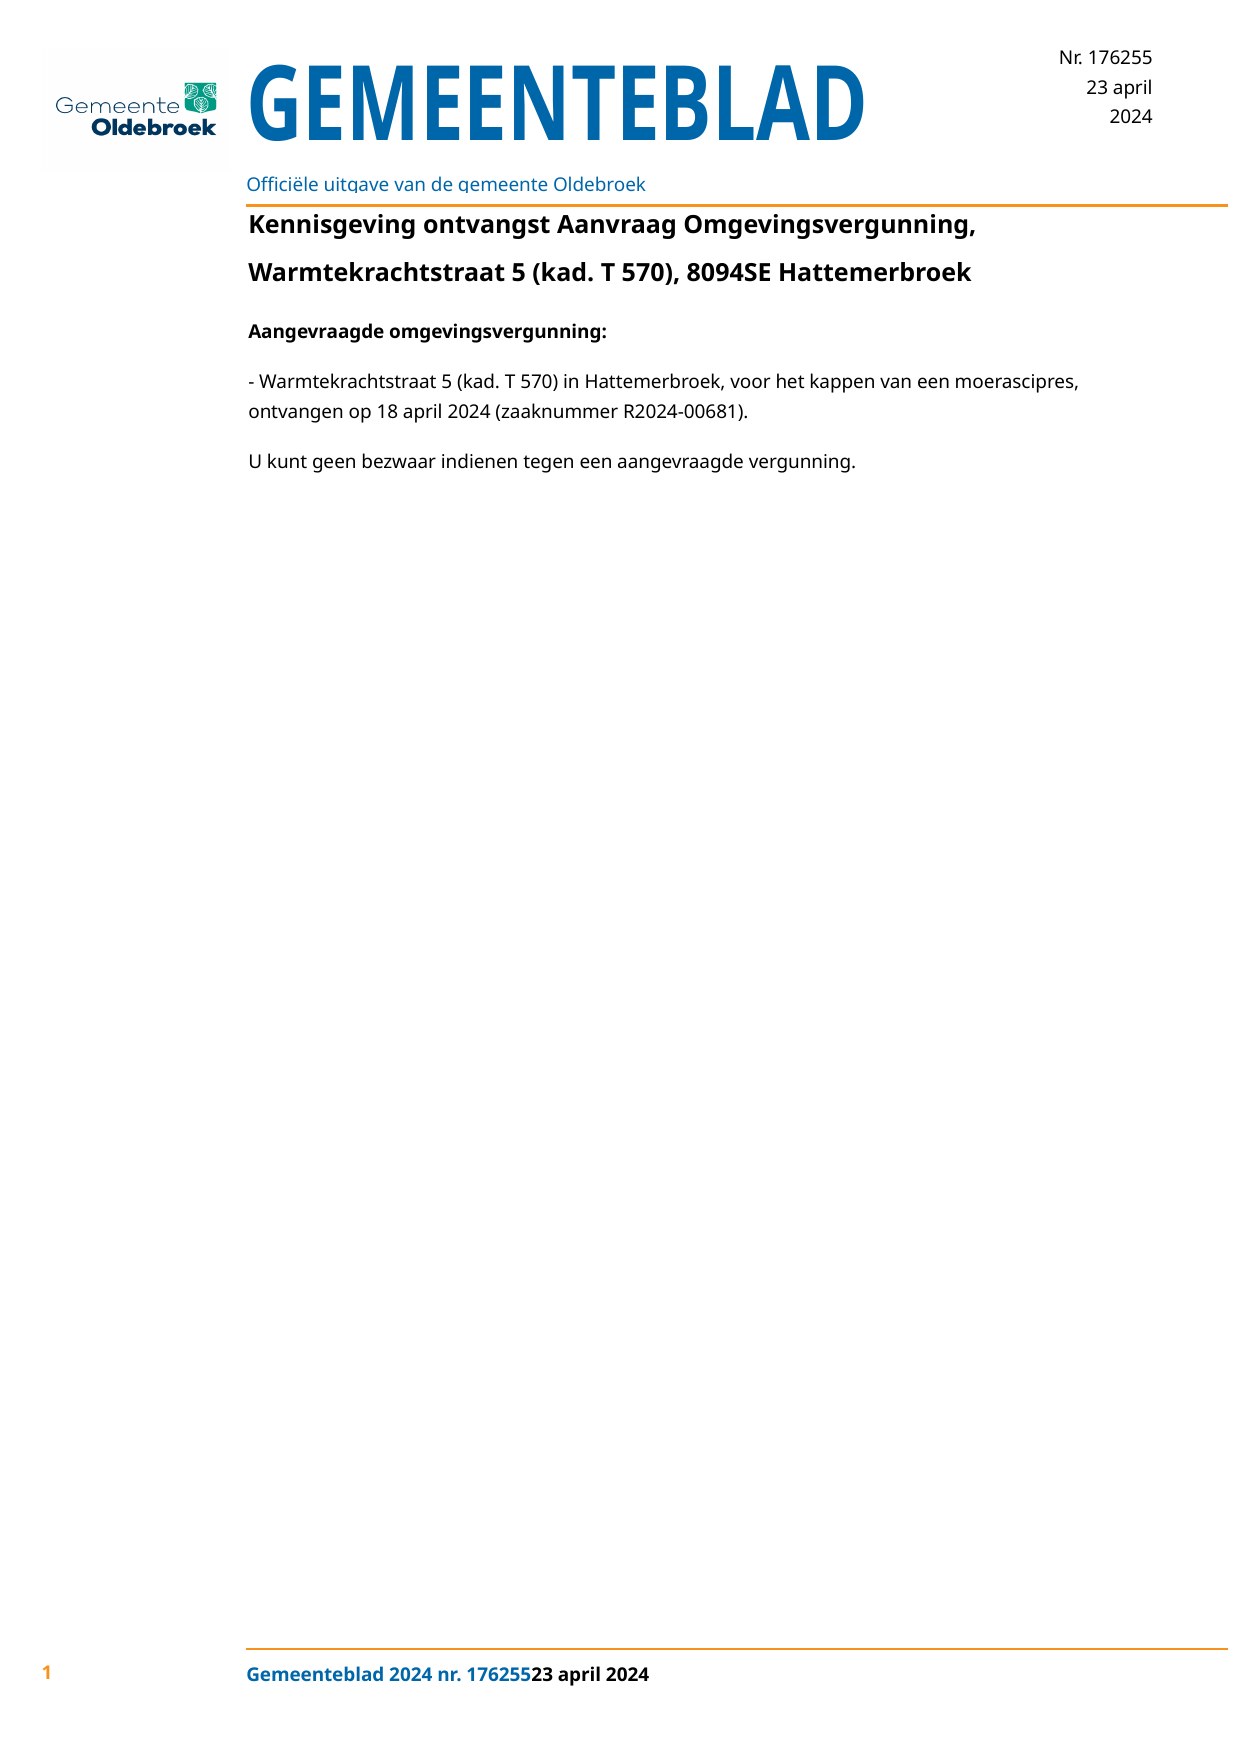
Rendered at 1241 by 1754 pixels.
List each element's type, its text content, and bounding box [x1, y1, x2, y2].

text Kennisgeving ontvangst Aanvraag Omgevingsvergunning, Warmtekrachtstraat 5 (kad. T 570), 8094SE Hattemerbroek [248, 207, 1152, 288]
picture [41, 47, 231, 172]
text U kunt geen bezwaar indienen tegen een aangevraagde vergunning. [248, 448, 1152, 474]
text - Warmtekrachtstraat 5 (kad. T 570) in Hattemerbroek, voor het kappen van een moerascipres, ontvangen op 18 april 2024 (zaaknummer R2024-00681). [248, 368, 1152, 424]
text Aangevraagde omgevingsvergunning: [248, 318, 1152, 344]
